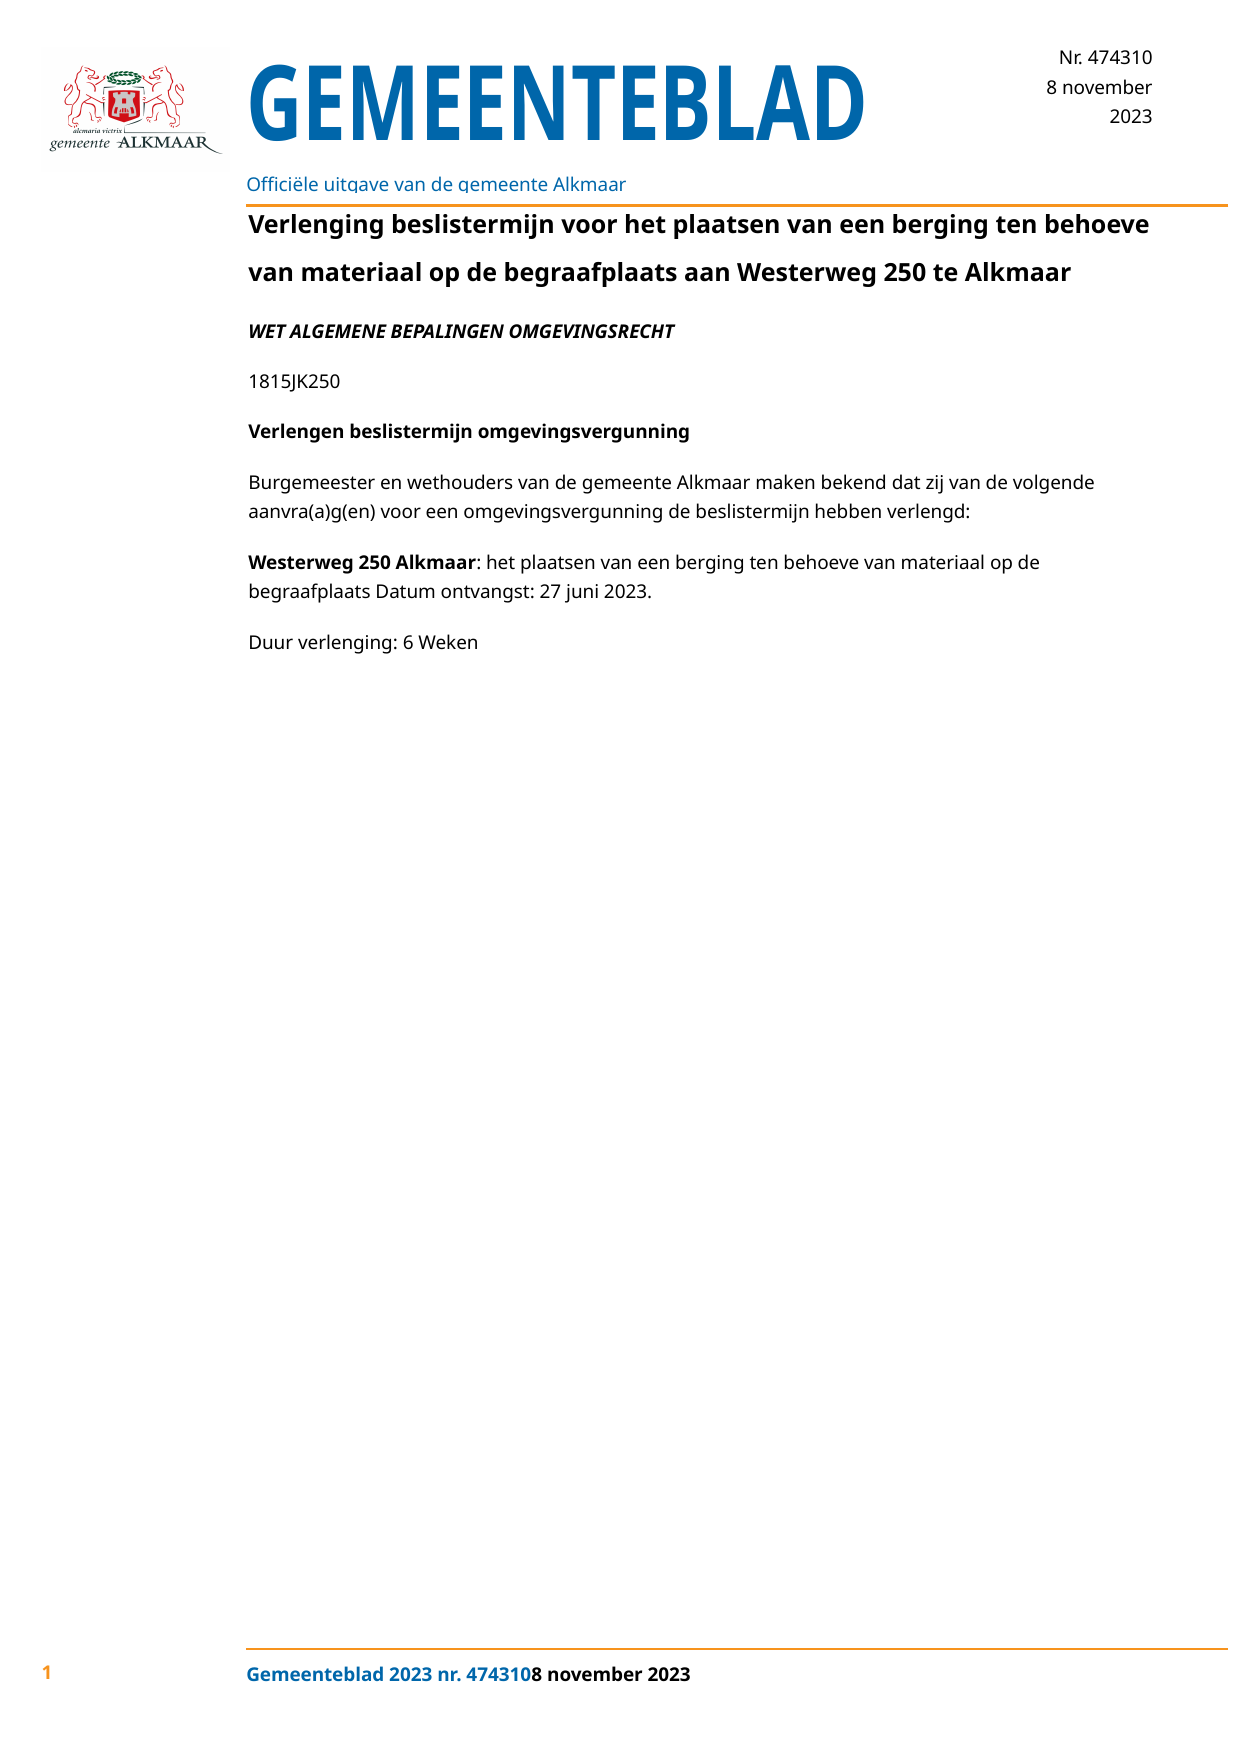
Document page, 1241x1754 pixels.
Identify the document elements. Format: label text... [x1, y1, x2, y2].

text Westerweg 250 Alkmaar: het plaatsen van een berging ten behoeve van materiaal op de begraafplaats Datum ontvangst: 27 juni 2023. [248, 549, 1152, 604]
text Verlengen beslistermijn omgevingsvergunning [248, 419, 1152, 444]
text 1815JK250 [248, 368, 1152, 394]
text WET ALGEMENE BEPALINGEN OMGEVINGSRECHT [248, 318, 1152, 344]
text Burgemeester en wethouders van de gemeente Alkmaar maken bekend dat zij van de volgende aanvra(a)g(en) voor een omgevingsvergunning de beslistermijn hebben verlengd: [248, 469, 1152, 524]
text Duur verlenging: 6 Weken [248, 629, 1152, 655]
text Verlenging beslistermijn voor het plaatsen van een berging ten behoeve van materiaal op de begraafplaats aan Westerweg 250 te Alkmaar [248, 207, 1152, 288]
picture [41, 47, 231, 172]
